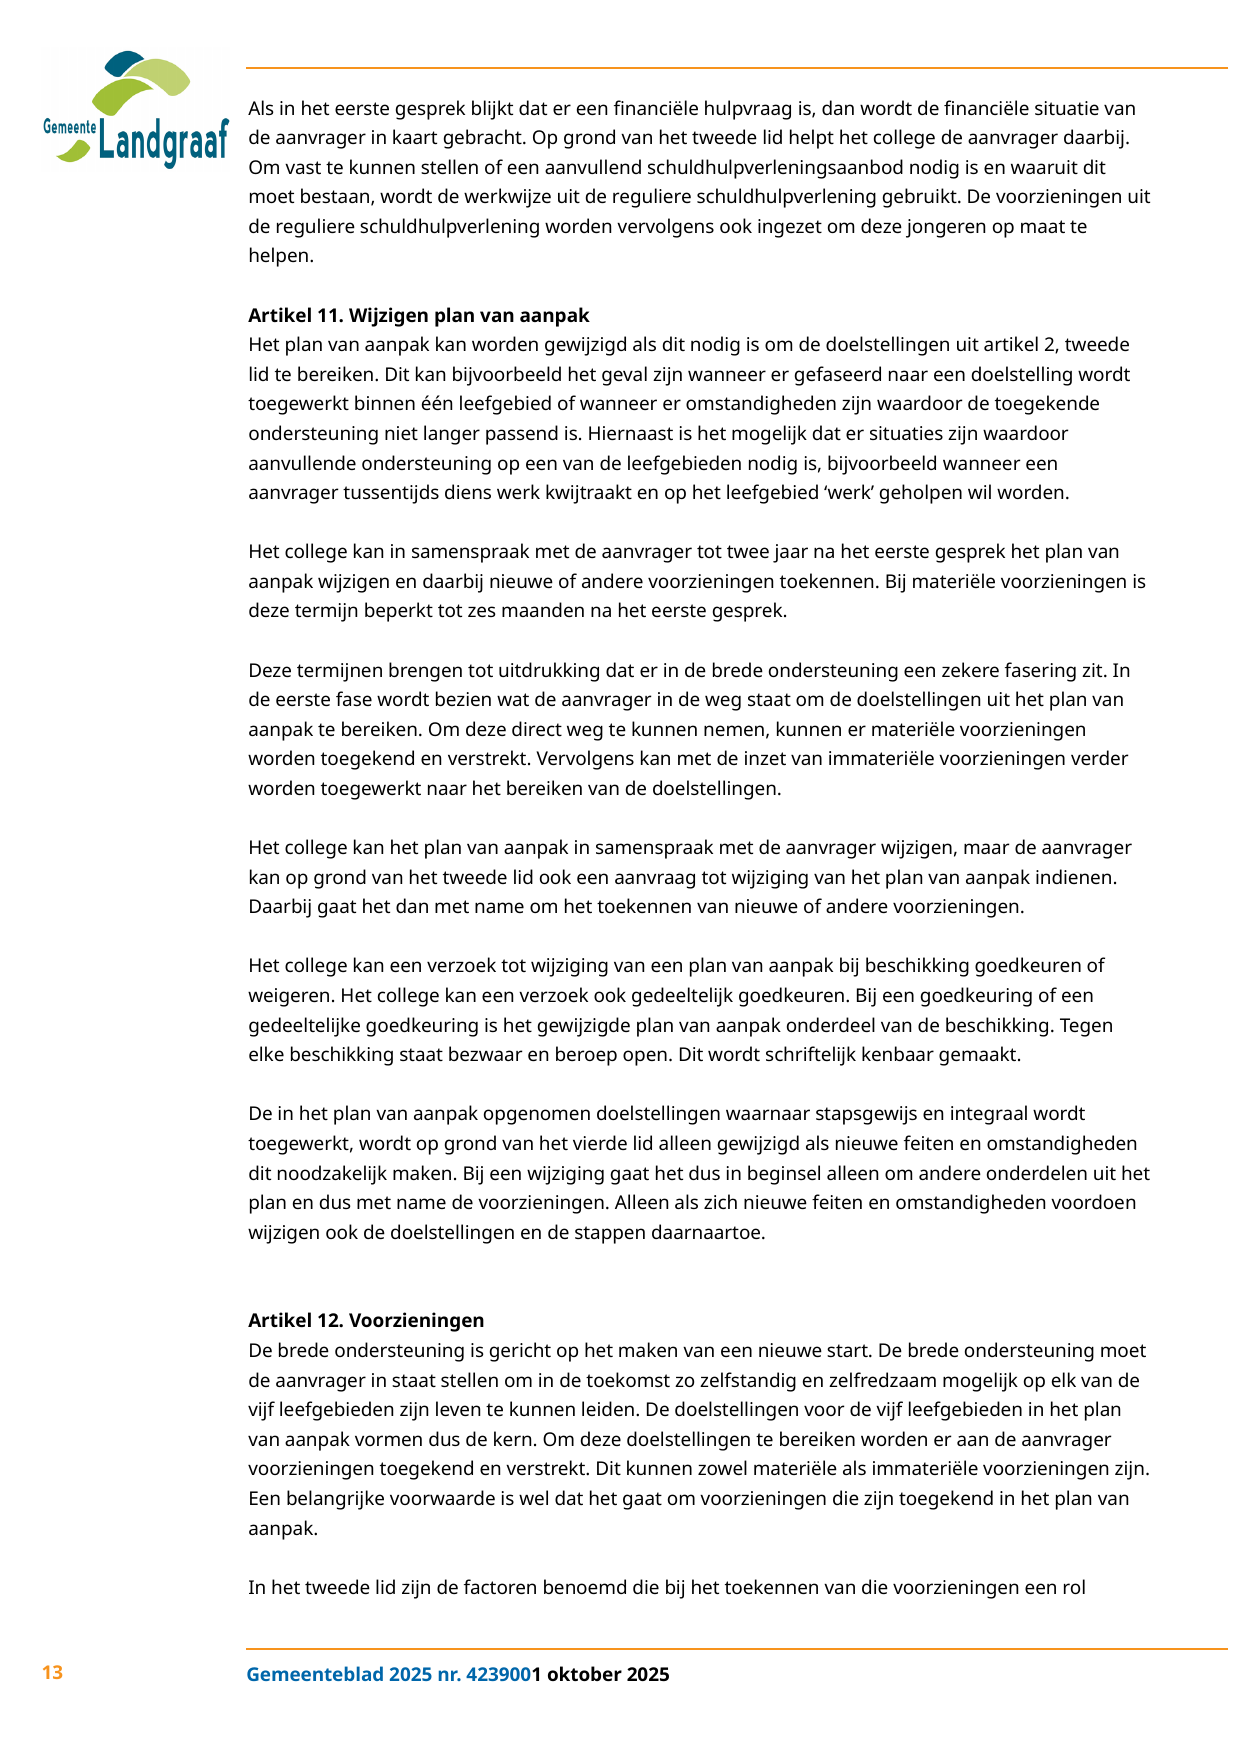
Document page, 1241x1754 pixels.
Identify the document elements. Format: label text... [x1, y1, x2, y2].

text Als in het eerste gesprek blijkt dat er een financiële hulpvraag is, dan wordt de financiële situatie van de aanvrager in kaart gebracht. Op grond van het tweede lid helpt het college de aanvrager daarbij. Om vast te kunnen stellen of een aanvullend schuldhulpverleningsaanbod nodig is en waaruit dit moet bestaan, wordt de werkwijze uit de reguliere schuldhulpverlening gebruikt. De voorzieningen uit de reguliere schuldhulpverlening worden vervolgens ook ingezet om deze jongeren op maat te helpen. [248, 95, 1152, 268]
text Het college kan een verzoek tot wijziging van een plan van aanpak bij beschikking goedkeuren of weigeren. Het college kan een verzoek ook gedeeltelijk goedkeuren. Bij een goedkeuring of een gedeeltelijke goedkeuring is het gewijzigde plan van aanpak onderdeel van de beschikking. Tegen elke beschikking staat bezwaar en beroep open. Dit wordt schriftelijk kenbaar gemaakt. [248, 953, 1152, 1067]
text Het plan van aanpak kan worden gewijzigd als dit nodig is om de doelstellingen uit artikel 2, tweede lid te bereiken. Dit kan bijvoorbeeld het geval zijn wanneer er gefaseerd naar een doelstelling wordt toegewerkt binnen één leefgebied of wanneer er omstandigheden zijn waardoor de toegekende ondersteuning niet langer passend is. Hiernaast is het mogelijk dat er situaties zijn waardoor aanvullende ondersteuning op een van de leefgebieden nodig is, bijvoorbeeld wanneer een aanvrager tussentijds diens werk kwijtraakt en op het leefgebied ‘werk’ geholpen wil worden. [248, 331, 1152, 505]
text De in het plan van aanpak opgenomen doelstellingen waarnaar stapsgewijs en integraal wordt toegewerkt, wordt op grond van het vierde lid alleen gewijzigd als nieuwe feiten en omstandigheden dit noodzakelijk maken. Bij een wijziging gaat het dus in beginsel alleen om andere onderdelen uit het plan en dus met name de voorzieningen. Alleen als zich nieuwe feiten en omstandigheden voordoen wijzigen ook de doelstellingen en de stappen daarnaartoe. [248, 1101, 1152, 1245]
text De brede ondersteuning is gericht op het maken van een nieuwe start. De brede ondersteuning moet de aanvrager in staat stellen om in de toekomst zo zelfstandig en zelfredzaam mogelijk op elk van de vijf leefgebieden zijn leven te kunnen leiden. De doelstellingen voor de vijf leefgebieden in het plan van aanpak vormen dus de kern. Om deze doelstellingen te bereiken worden er aan de aanvrager voorzieningen toegekend en verstrekt. Dit kunnen zowel materiële als immateriële voorzieningen zijn. Een belangrijke voorwaarde is wel dat het gaat om voorzieningen die zijn toegekend in het plan van aanpak. [248, 1337, 1152, 1541]
text Het college kan in samenspraak met de aanvrager tot twee jaar na het eerste gesprek het plan van aanpak wijzigen en daarbij nieuwe of andere voorzieningen toekennen. Bij materiële voorzieningen is deze termijn beperkt tot zes maanden na het eerste gesprek. [248, 538, 1152, 623]
text Artikel 11. Wijzigen plan van aanpak [248, 302, 1152, 328]
picture [41, 47, 231, 172]
text In het tweede lid zijn de factoren benoemd die bij het toekennen van die voorzieningen een rol [248, 1574, 1152, 1600]
text Het college kan het plan van aanpak in samenspraak met de aanvrager wijzigen, maar de aanvrager kan op grond van het tweede lid ook een aanvraag tot wijziging van het plan van aanpak indienen. Daarbij gaat het dan met name om het toekennen van nieuwe of andere voorzieningen. [248, 834, 1152, 919]
text Deze termijnen brengen tot uitdrukking dat er in de brede ondersteuning een zekere fasering zit. In de eerste fase wordt bezien wat de aanvrager in de weg staat om de doelstellingen uit het plan van aanpak te bereiken. Om deze direct weg te kunnen nemen, kunnen er materiële voorzieningen worden toegekend en verstrekt. Vervolgens kan met de inzet van immateriële voorzieningen verder worden toegewerkt naar het bereiken van de doelstellingen. [248, 657, 1152, 801]
text Artikel 12. Voorzieningen [248, 1308, 1152, 1333]
